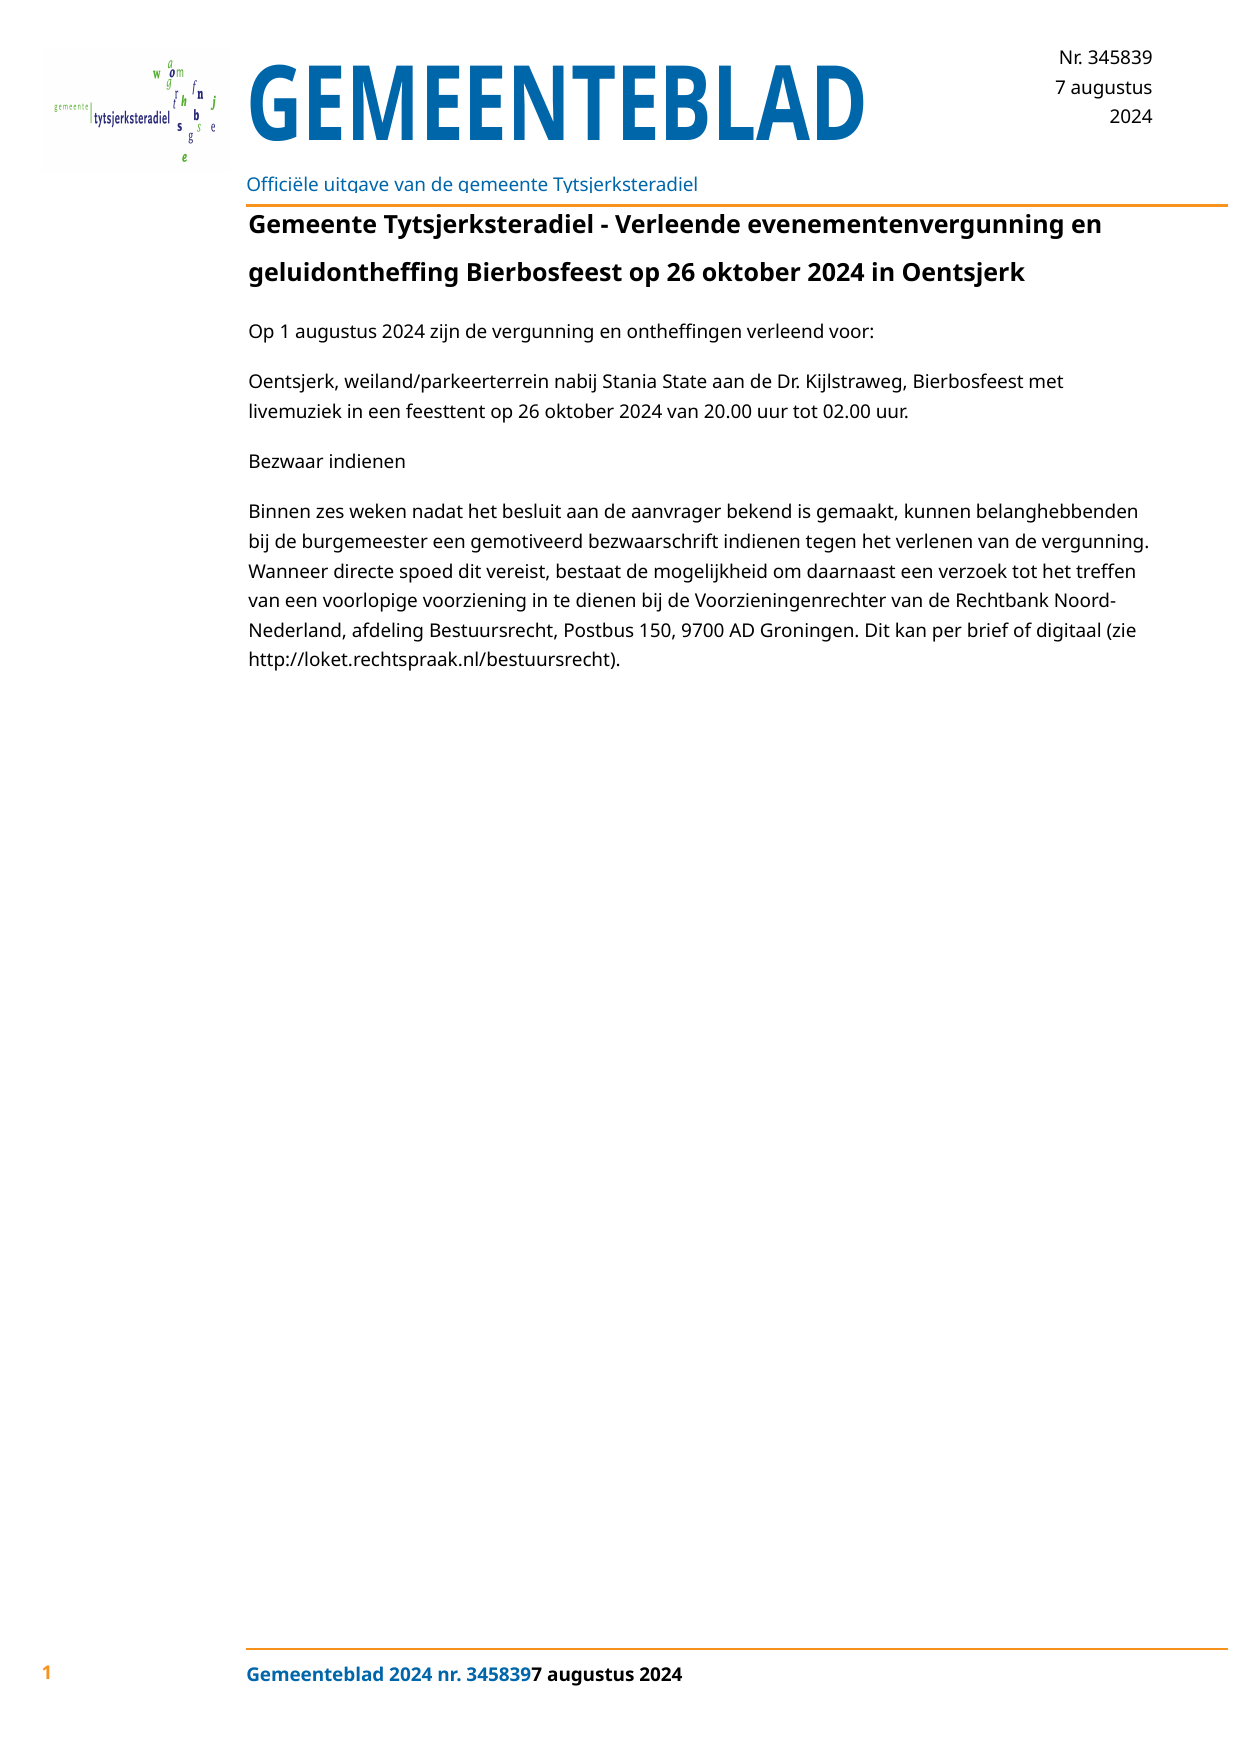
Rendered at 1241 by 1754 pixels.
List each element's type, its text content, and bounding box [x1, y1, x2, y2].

text Gemeente Tytsjerksteradiel - Verleende evenementenvergunning en geluidontheffing Bierbosfeest op 26 oktober 2024 in Oentsjerk [248, 207, 1152, 288]
text Binnen zes weken nadat het besluit aan de aanvrager bekend is gemaakt, kunnen belanghebbenden bij de burgemeester een gemotiveerd bezwaarschrift indienen tegen het verlenen van de vergunning. Wanneer directe spoed dit vereist, bestaat de mogelijkheid om daarnaast een verzoek tot het treffen van een voorlopige voorziening in te dienen bij de Voorzieningenrechter van de Rechtbank Noord-Nederland, afdeling Bestuursrecht, Postbus 150, 9700 AD Groningen. Dit kan per brief of digitaal (zie http://loket.rechtspraak.nl/bestuursrecht). [248, 499, 1152, 672]
text Oentsjerk, weiland/parkeerterrein nabij Stania State aan de Dr. Kijlstraweg, Bierbosfeest met livemuziek in een feesttent op 26 oktober 2024 van 20.00 uur tot 02.00 uur. [248, 368, 1152, 424]
text Bezwaar indienen [248, 448, 1152, 474]
picture [41, 47, 231, 172]
text Op 1 augustus 2024 zijn de vergunning en ontheffingen verleend voor: [248, 318, 1152, 344]
